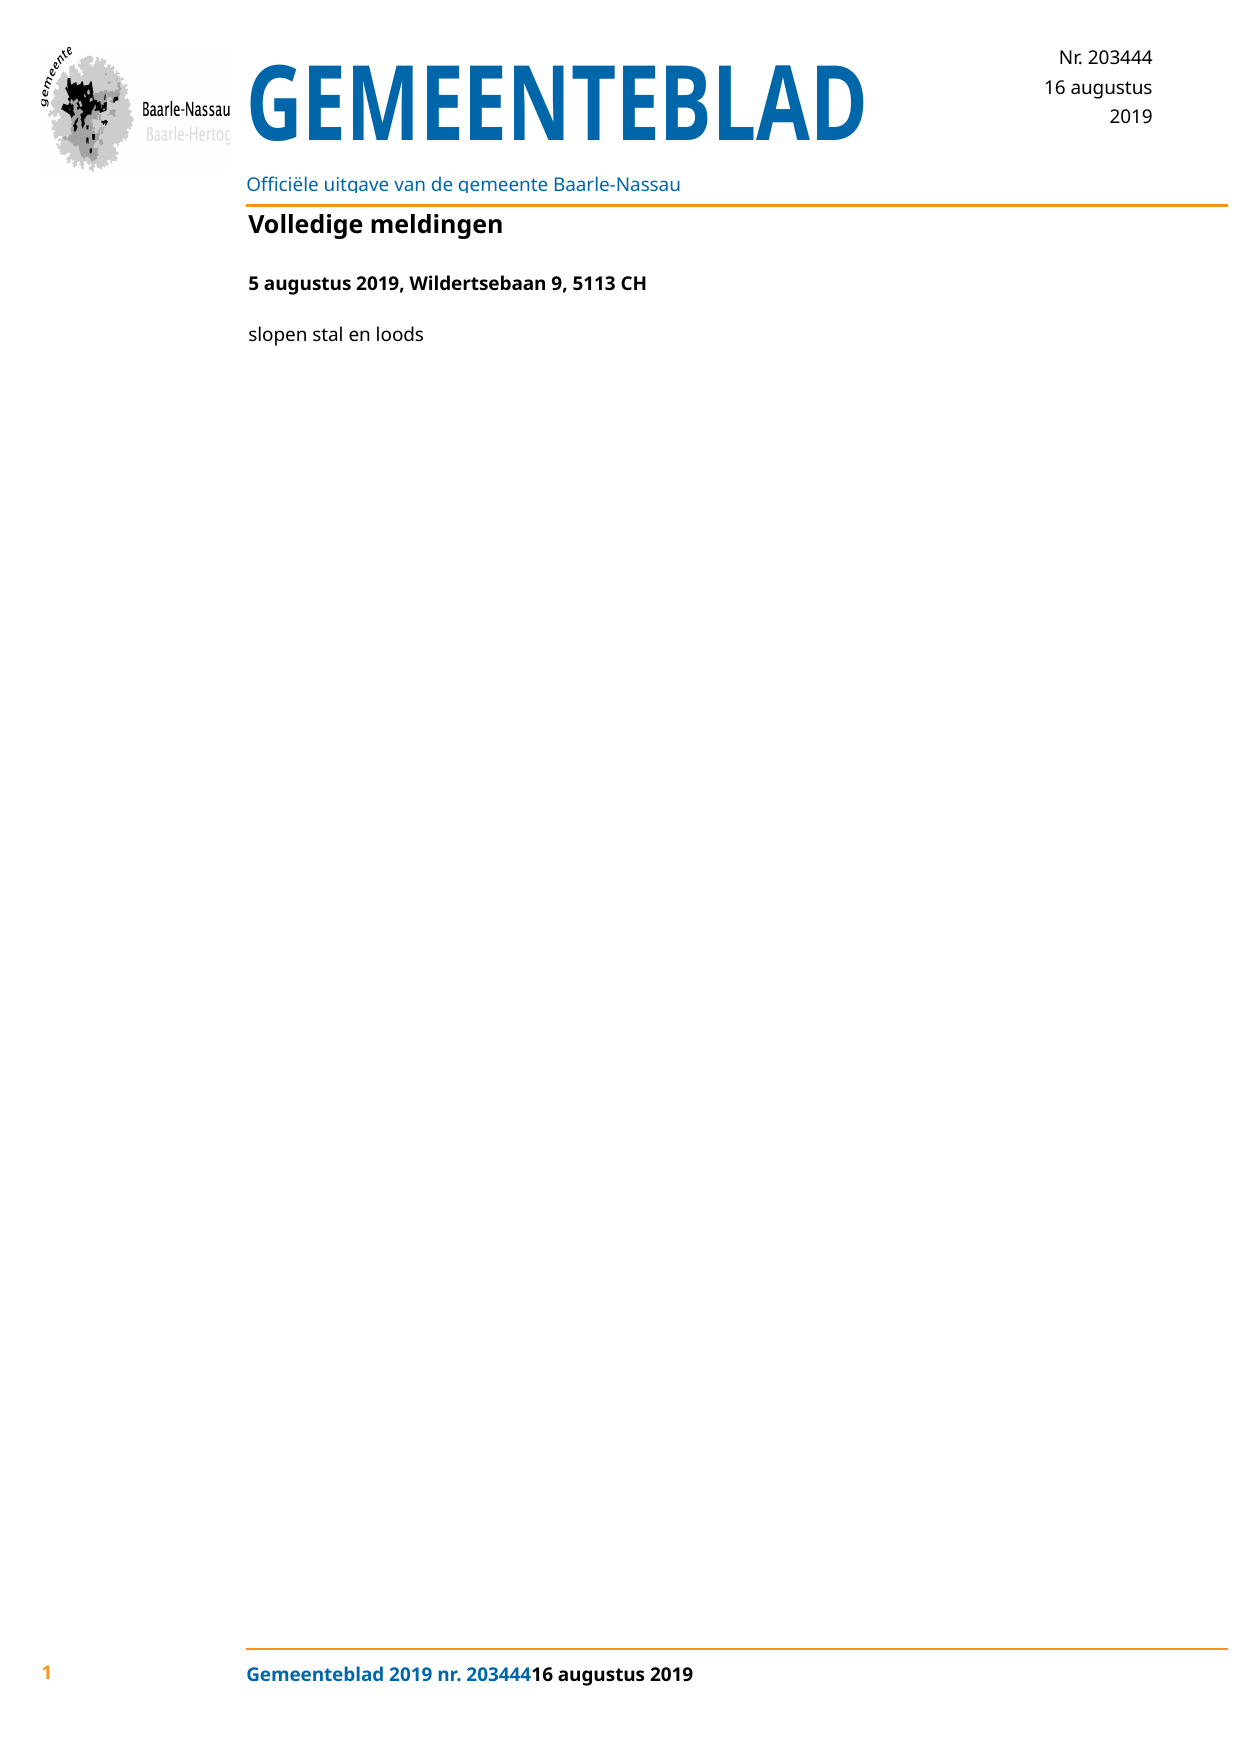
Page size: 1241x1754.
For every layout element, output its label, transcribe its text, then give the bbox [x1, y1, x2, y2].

text 5 augustus 2019, Wildertsebaan 9, 5113 CH [248, 270, 1152, 296]
text slopen stal en loods [248, 321, 1152, 346]
text Volledige meldingen [248, 207, 1152, 241]
picture [41, 47, 231, 172]
